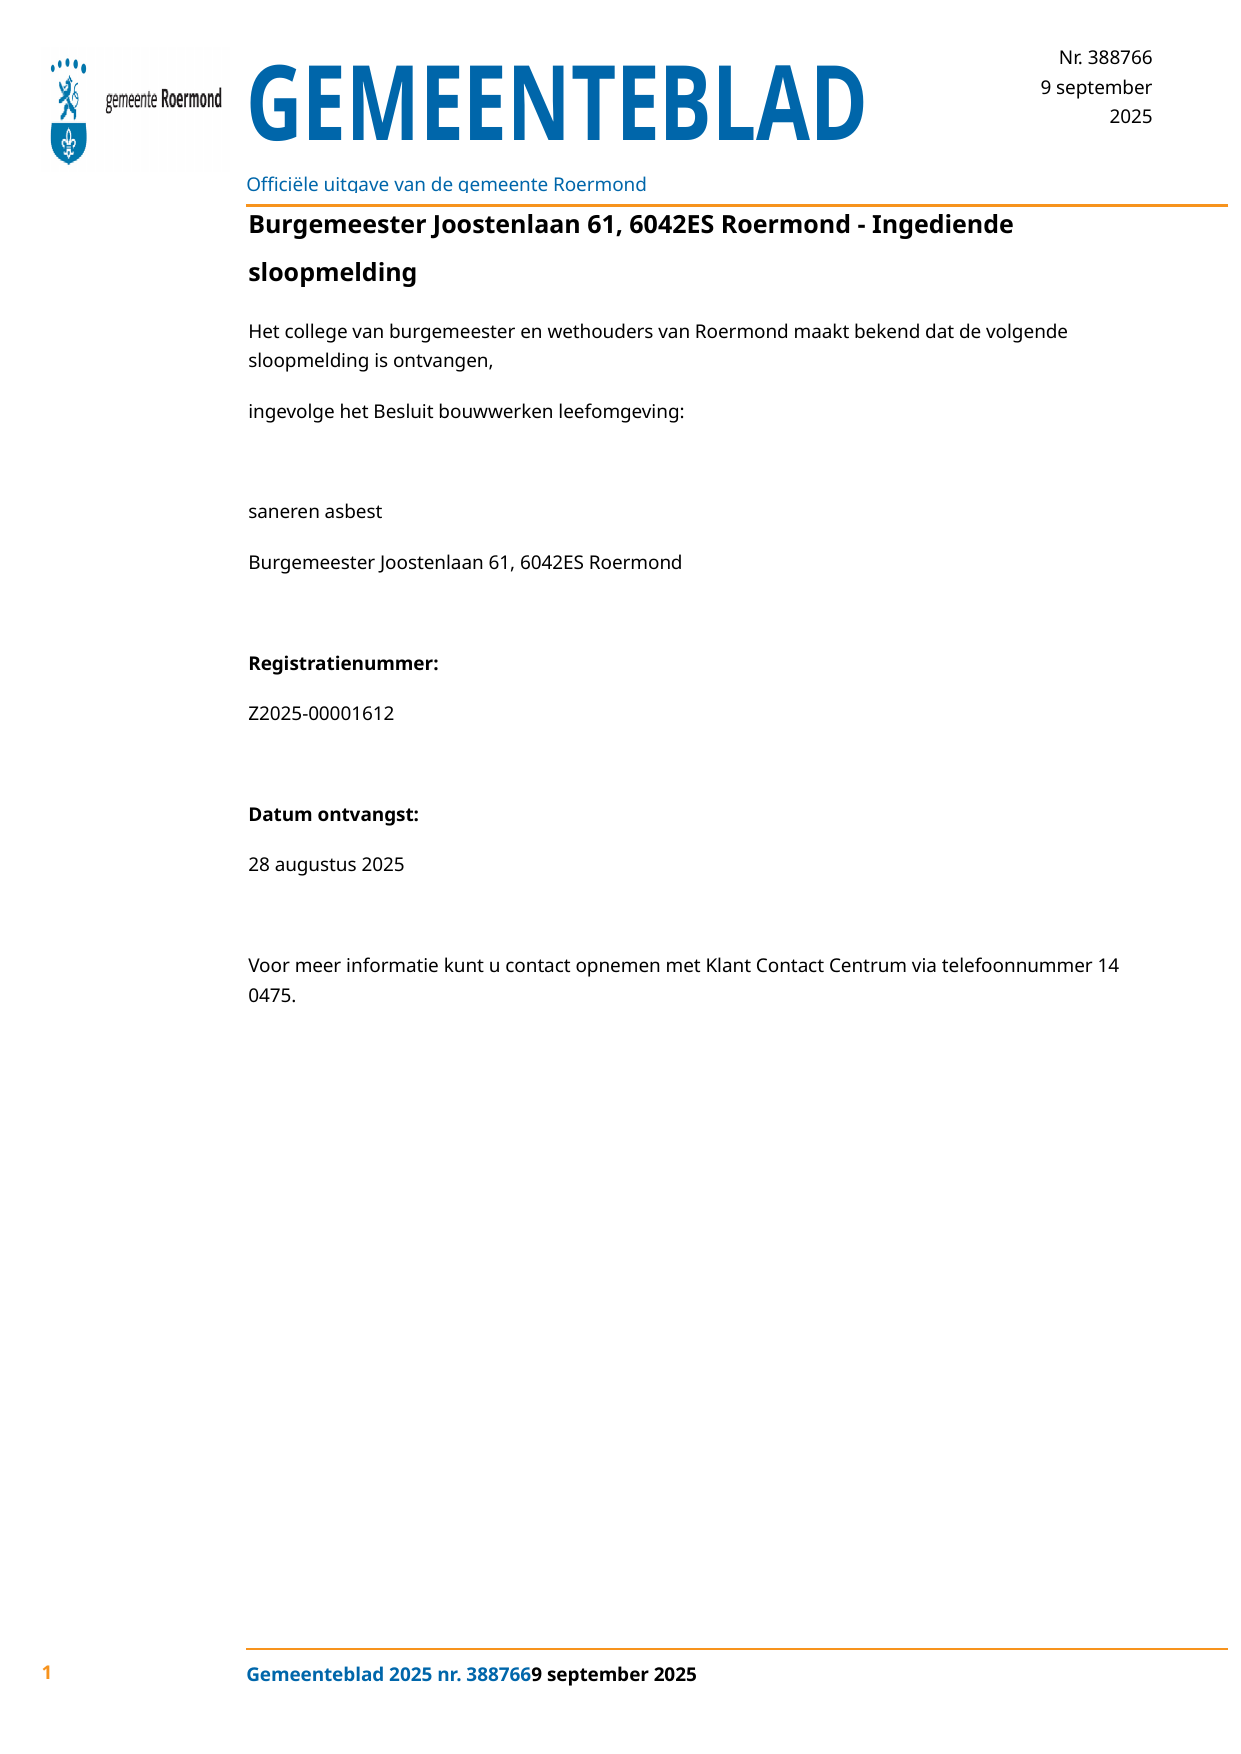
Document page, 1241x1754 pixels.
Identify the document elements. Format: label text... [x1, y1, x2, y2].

text Voor meer informatie kunt u contact opnemen met Klant Contact Centrum via telefoonnummer 14 0475. [248, 952, 1152, 1008]
text Burgemeester Joostenlaan 61, 6042ES Roermond - Ingediende sloopmelding [248, 207, 1152, 288]
text ingevolge het Besluit bouwwerken leefomgeving: [248, 398, 1152, 424]
text Z2025-00001612 [248, 700, 1152, 726]
text Het college van burgemeester en wethouders van Roermond maakt bekend dat de volgende sloopmelding is ontvangen, [248, 318, 1152, 373]
picture [41, 47, 231, 172]
text Burgemeester Joostenlaan 61, 6042ES Roermond [248, 549, 1152, 575]
text saneren asbest [248, 499, 1152, 524]
text Datum ontvangst: [248, 801, 1152, 827]
text Registratienummer: [248, 650, 1152, 676]
text 28 augustus 2025 [248, 852, 1152, 877]
